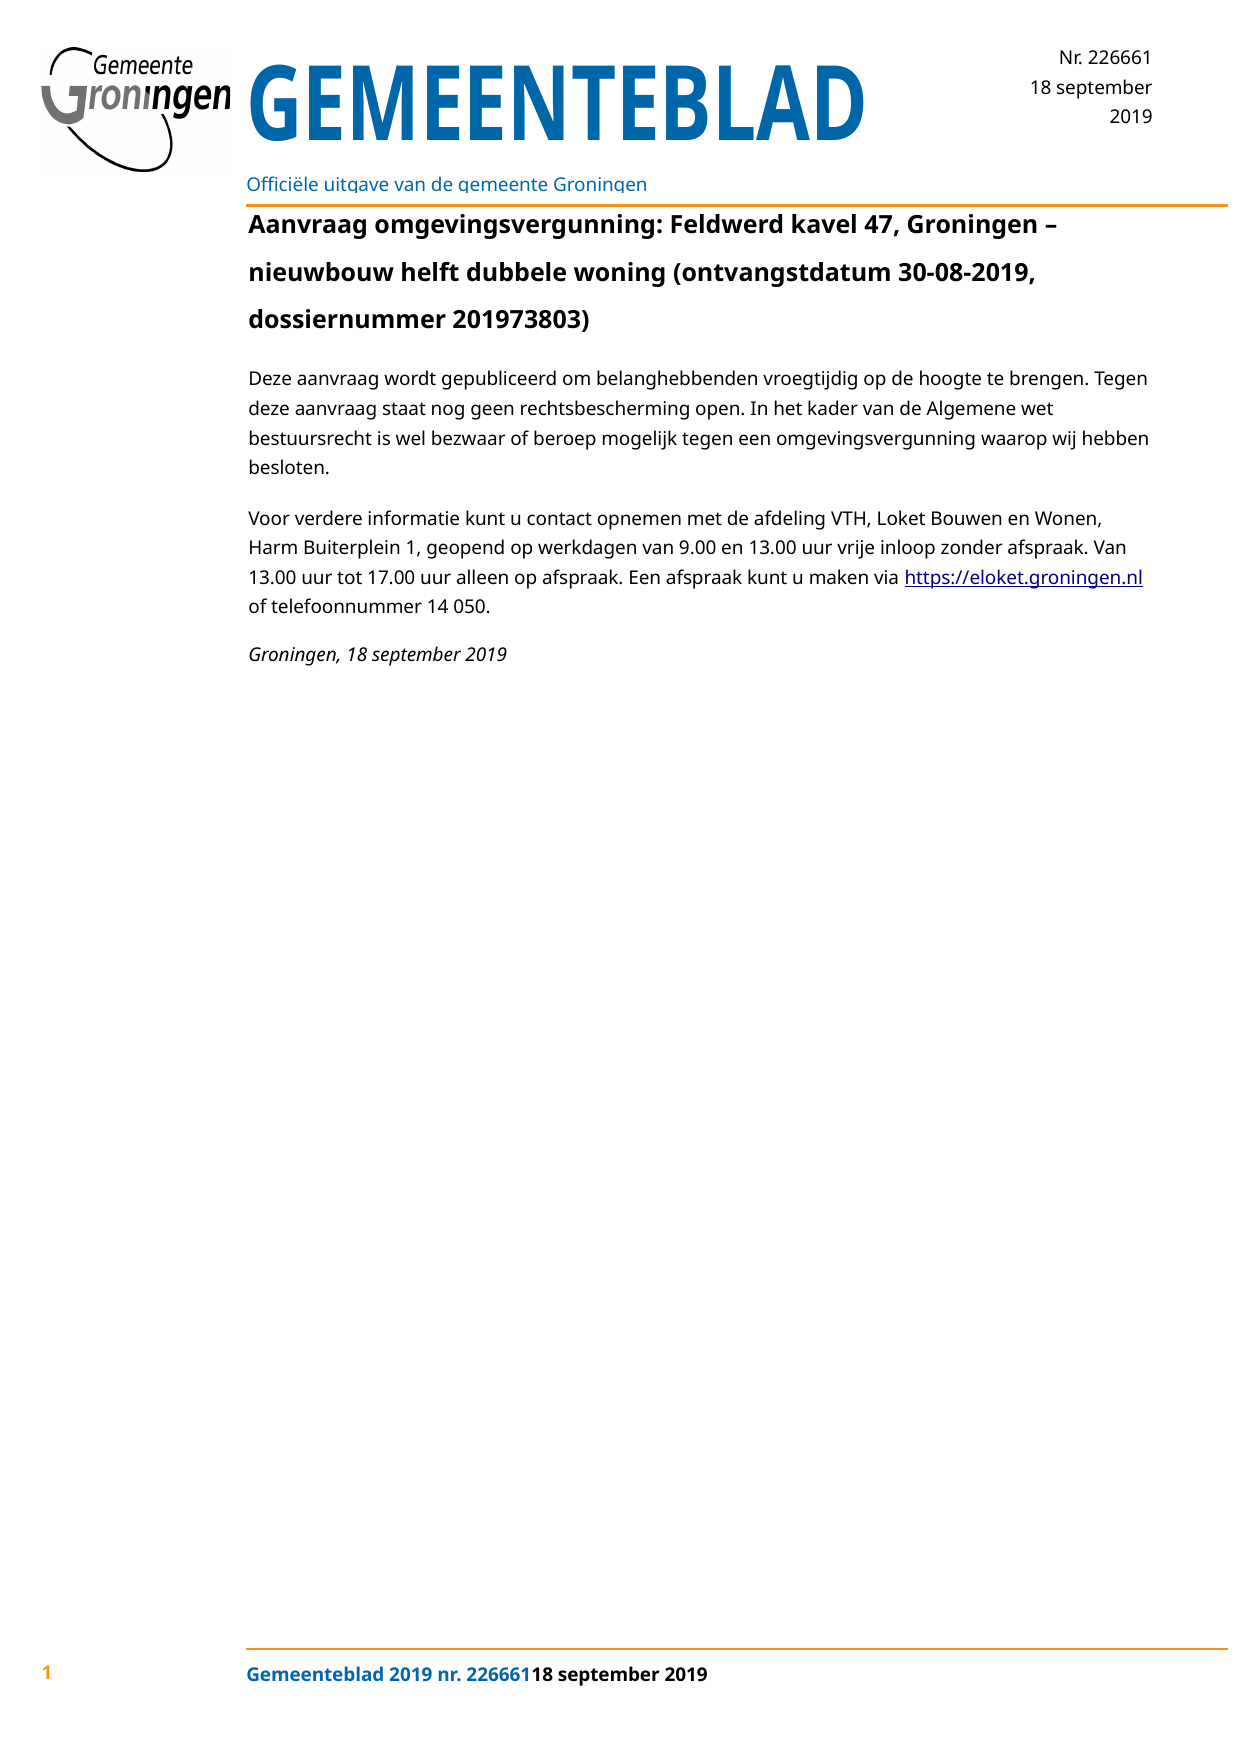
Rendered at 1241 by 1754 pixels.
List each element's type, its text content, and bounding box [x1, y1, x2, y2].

text Aanvraag omgevingsvergunning: Feldwerd kavel 47, Groningen – nieuwbouw helft dubbele woning (ontvangstdatum 30-08-2019, dossiernummer 201973803) [248, 207, 1152, 336]
text Voor verdere informatie kunt u contact opnemen met de afdeling VTH, Loket Bouwen en Wonen, Harm Buiterplein 1, geopend op werkdagen van 9.00 en 13.00 uur vrije inloop zonder afspraak. Van 13.00 uur tot 17.00 uur alleen op afspraak. Een afspraak kunt u maken via https://eloket.groningen.nl of telefoonnummer 14 050. [248, 505, 1152, 619]
text Deze aanvraag wordt gepubliceerd om belanghebbenden vroegtijdig op de hoogte te brengen. Tegen deze aanvraag staat nog geen rechtsbescherming open. In het kader van de Algemene wet bestuursrecht is wel bezwaar of beroep mogelijk tegen een omgevingsvergunning waarop wij hebben besloten. [248, 366, 1152, 480]
text Groningen, 18 september 2019 [248, 641, 1152, 667]
picture [41, 47, 231, 172]
